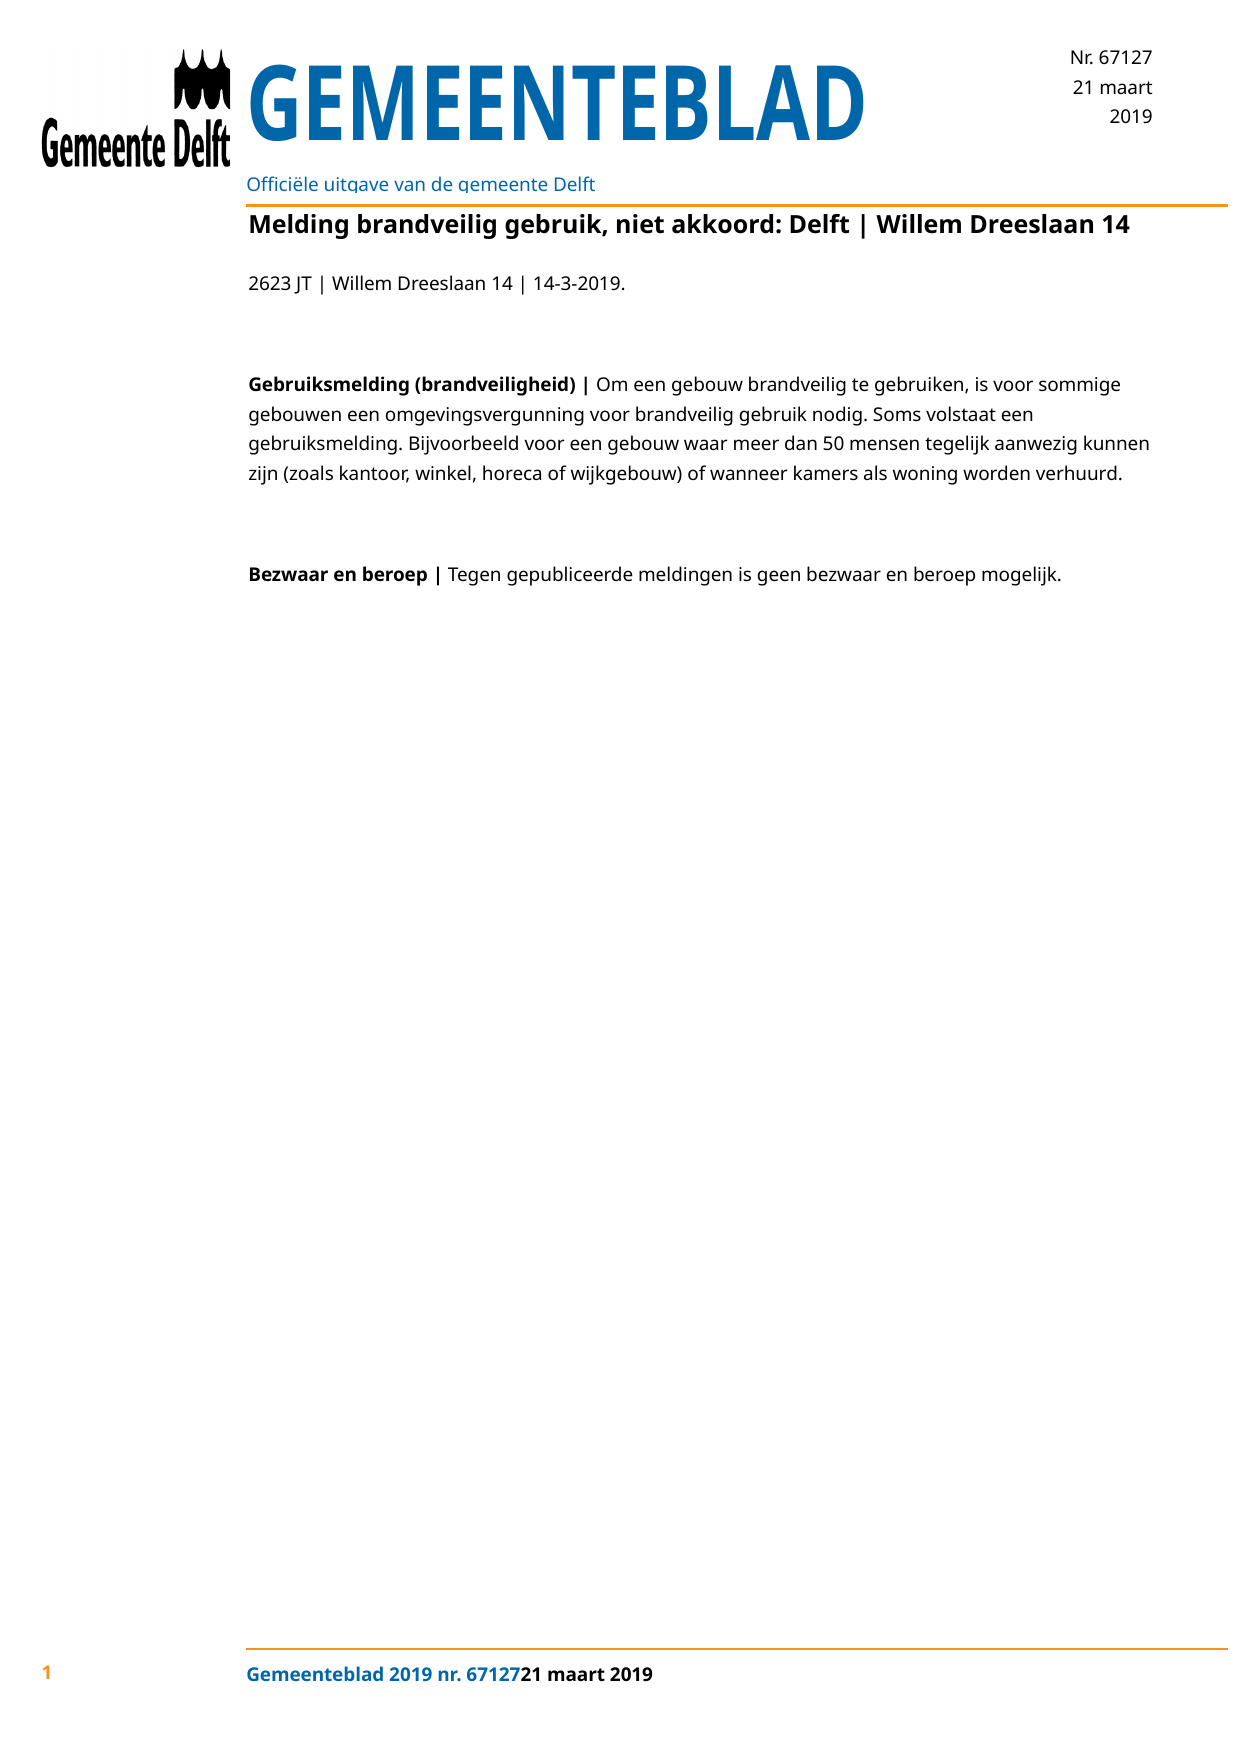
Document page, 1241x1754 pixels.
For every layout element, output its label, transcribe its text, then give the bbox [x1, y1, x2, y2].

text 2623 JT | Willem Dreeslaan 14 | 14-3-2019. [248, 270, 1152, 296]
text Melding brandveilig gebruik, niet akkoord: Delft | Willem Dreeslaan 14 [248, 207, 1152, 241]
picture [41, 47, 231, 172]
text Gebruiksmelding (brandveiligheid) | Om een gebouw brandveilig te gebruiken, is voor sommige gebouwen een omgevingsvergunning voor brandveilig gebruik nodig. Soms volstaat een gebruiksmelding. Bijvoorbeeld voor een gebouw waar meer dan 50 mensen tegelijk aanwezig kunnen zijn (zoals kantoor, winkel, horeca of wijkgebouw) of wanneer kamers als woning worden verhuurd. [248, 371, 1152, 486]
text Bezwaar en beroep | Tegen gepubliceerde meldingen is geen bezwaar en beroep mogelijk. [248, 561, 1152, 586]
